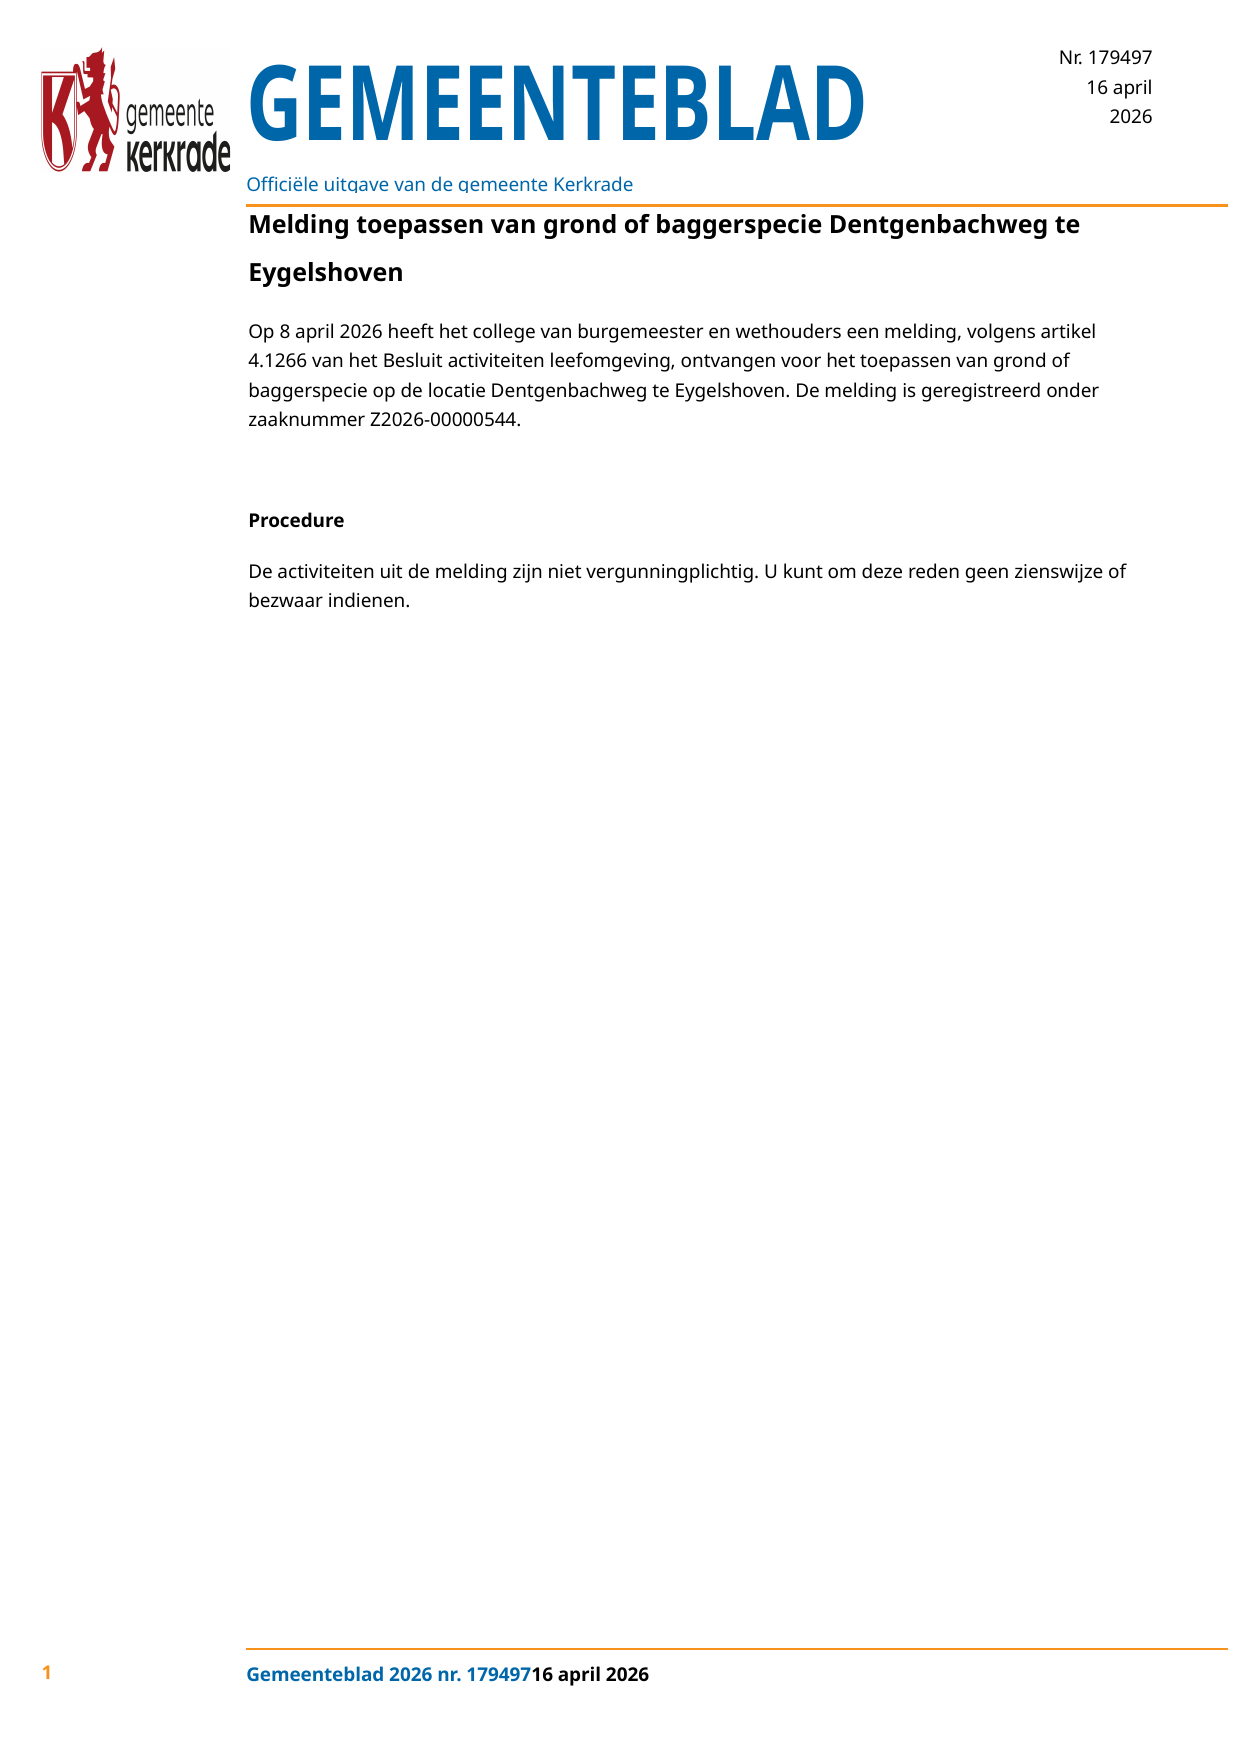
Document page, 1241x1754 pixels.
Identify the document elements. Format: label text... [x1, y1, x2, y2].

text Melding toepassen van grond of baggerspecie Dentgenbachweg te Eygelshoven [248, 207, 1152, 288]
picture [41, 47, 231, 172]
text Op 8 april 2026 heeft het college van burgemeester en wethouders een melding, volgens artikel 4.1266 van het Besluit activiteiten leefomgeving, ontvangen voor het toepassen van grond of baggerspecie op de locatie Dentgenbachweg te Eygelshoven. De melding is geregistreerd onder zaaknummer Z2026-00000544. [248, 318, 1152, 432]
text Procedure [248, 507, 1152, 533]
text De activiteiten uit de melding zijn niet vergunningplichtig. U kunt om deze reden geen zienswijze of bezwaar indienen. [248, 558, 1152, 613]
